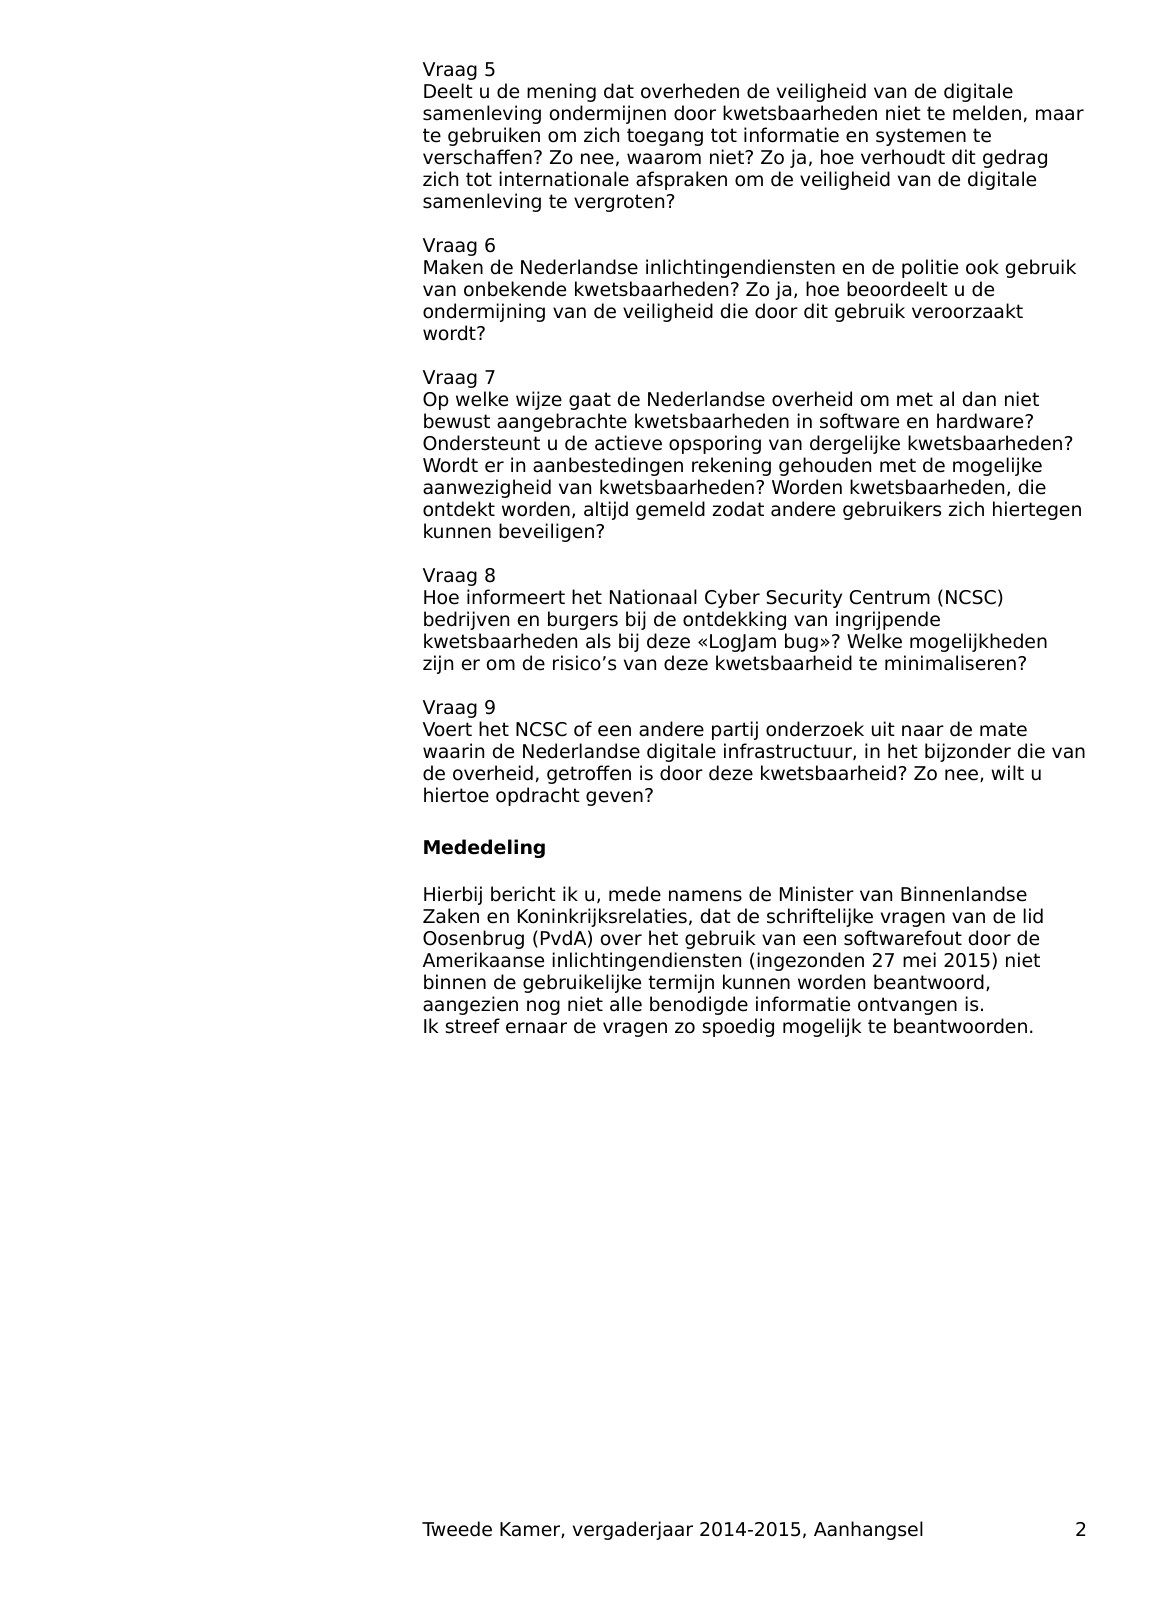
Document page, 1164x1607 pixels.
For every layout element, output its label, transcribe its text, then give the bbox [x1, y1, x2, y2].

text Op welke wijze gaat de Nederlandse overheid om met al dan niet bewust aangebrachte kwetsbaarheden in software en hardware? Ondersteunt u de actieve opsporing van dergelijke kwetsbaarheden? Wordt er in aanbestedingen rekening gehouden met de mogelijke aanwezigheid van kwetsbaarheden? Worden kwetsbaarheden, die ontdekt worden, altijd gemeld zodat andere gebruikers zich hiertegen kunnen beveiligen? [422, 389, 1087, 543]
text Voert het NCSC of een andere partij onderzoek uit naar de mate waarin de Nederlandse digitale infrastructuur, in het bijzonder die van de overheid, getroffen is door deze kwetsbaarheid? Zo nee, wilt u hiertoe opdracht geven? [422, 719, 1087, 807]
text Hierbij bericht ik u, mede namens de Minister van Binnenlandse Zaken en Koninkrijksrelaties, dat de schriftelijke vragen van de lid Oosenbrug (PvdA) over het gebruik van een softwarefout door de Amerikaanse inlichtingendiensten (ingezonden 27 mei 2015) niet binnen de gebruikelijke termijn kunnen worden beantwoord, aangezien nog niet alle benodigde informatie ontvangen is. [422, 884, 1087, 1016]
text Hoe informeert het Nationaal Cyber Security Centrum (NCSC) bedrijven en burgers bij de ontdekking van ingrijpende kwetsbaarheden als bij deze «LogJam bug»? Welke mogelijkheden zijn er om de risico’s van deze kwetsbaarheid te minimaliseren? [422, 587, 1087, 675]
text Vraag 5 [422, 59, 1087, 81]
subtitle Mededeling [422, 837, 1087, 859]
text Ik streef ernaar de vragen zo spoedig mogelijk te beantwoorden. [422, 1016, 1087, 1038]
text Vraag 8 [422, 565, 1087, 587]
text Vraag 9 [422, 697, 1087, 719]
text Vraag 7 [422, 367, 1087, 389]
text Vraag 6 [422, 235, 1087, 257]
text Deelt u de mening dat overheden de veiligheid van de digitale samenleving ondermijnen door kwetsbaarheden niet te melden, maar te gebruiken om zich toegang tot informatie en systemen te verschaffen? Zo nee, waarom niet? Zo ja, hoe verhoudt dit gedrag zich tot internationale afspraken om de veiligheid van de digitale samenleving te vergroten? [422, 81, 1087, 213]
text Maken de Nederlandse inlichtingendiensten en de politie ook gebruik van onbekende kwetsbaarheden? Zo ja, hoe beoordeelt u de ondermijning van de veiligheid die door dit gebruik veroorzaakt wordt? [422, 257, 1087, 345]
